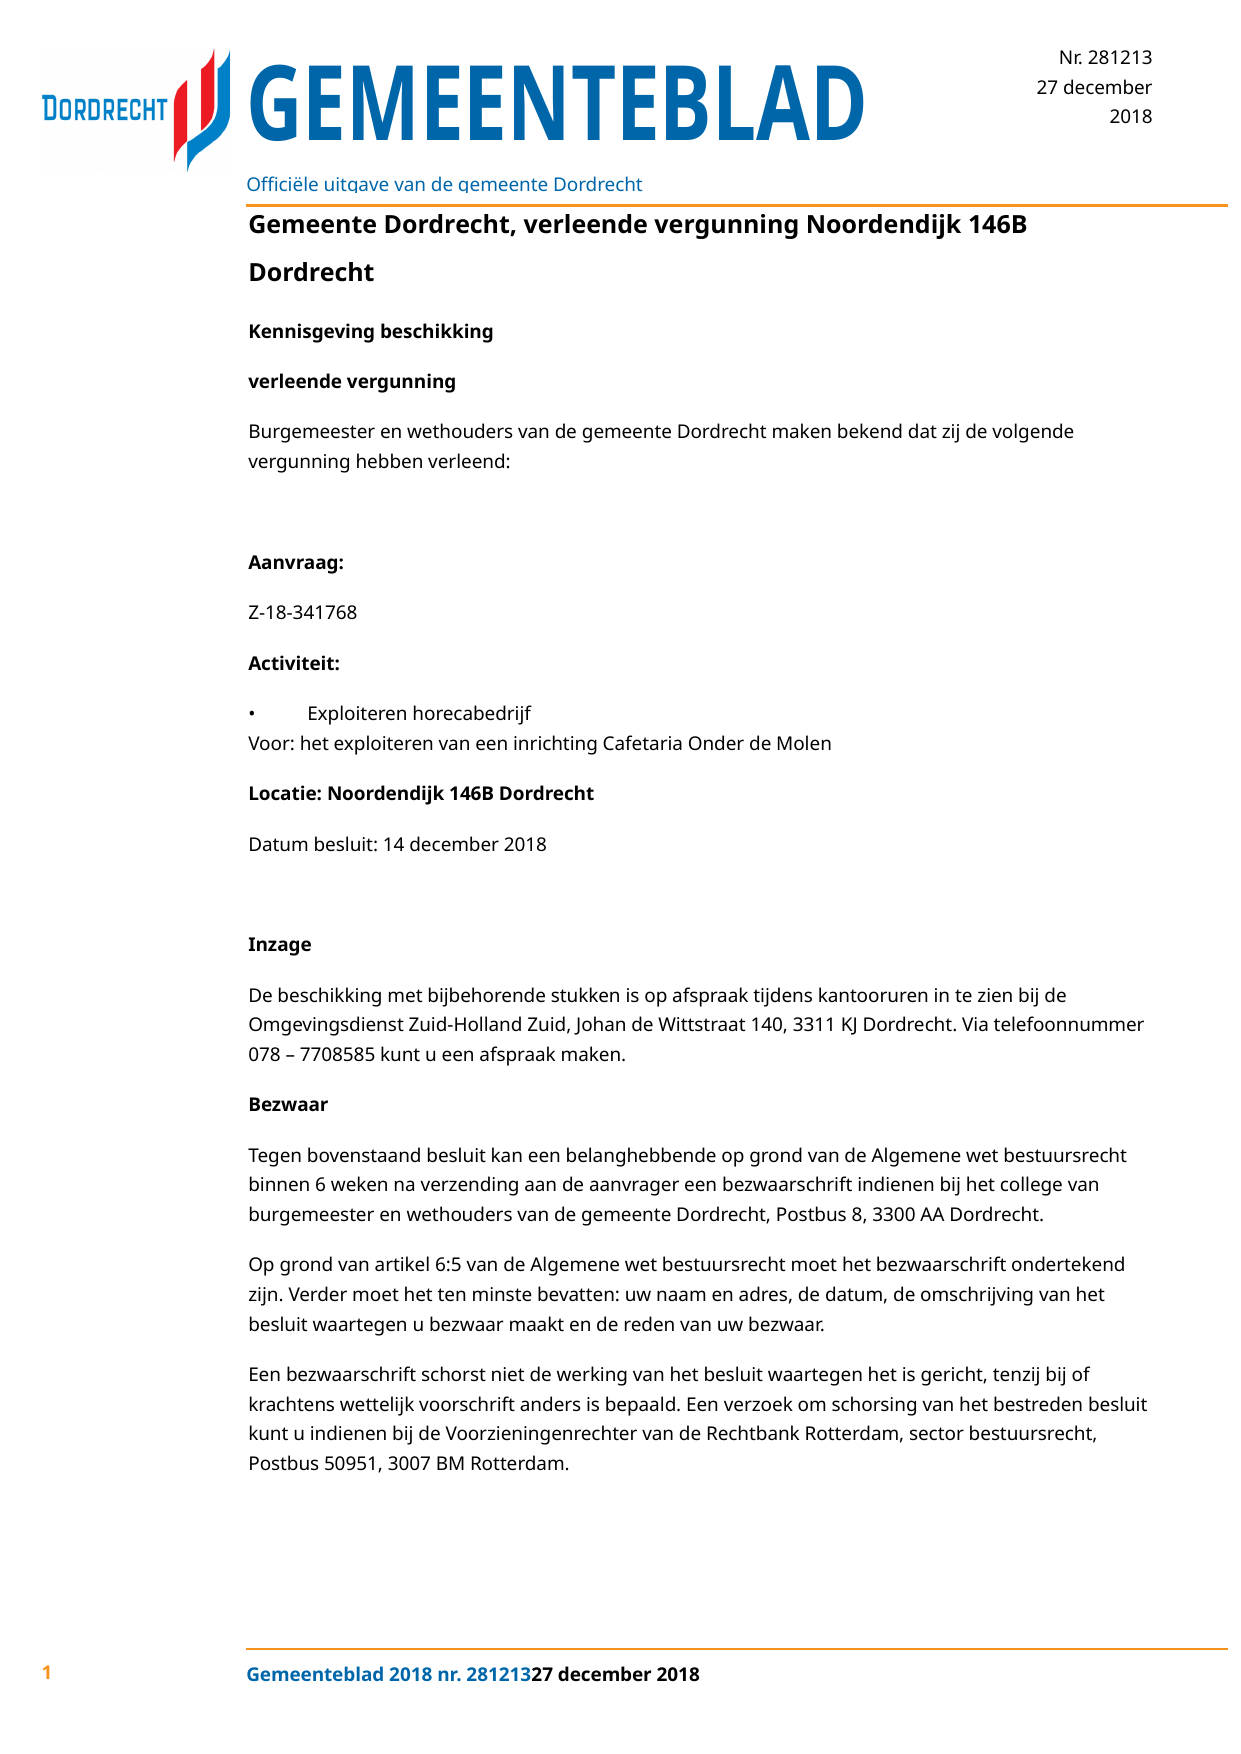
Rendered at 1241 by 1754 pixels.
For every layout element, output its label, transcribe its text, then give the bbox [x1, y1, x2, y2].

text Een bezwaarschrift schorst niet de werking van het besluit waartegen het is gericht, tenzij bij of krachtens wettelijk voorschrift anders is bepaald. Een verzoek om schorsing van het bestreden besluit kunt u indienen bij de Voorzieningenrechter van de Rechtbank Rotterdam, sector bestuursrecht, Postbus 50951, 3007 BM Rotterdam. [248, 1361, 1152, 1476]
text Gemeente Dordrecht, verleende vergunning Noordendijk 146B Dordrecht [248, 207, 1152, 288]
text Op grond van artikel 6:5 van de Algemene wet bestuursrecht moet het bezwaarschrift ondertekend zijn. Verder moet het ten minste bevatten: uw naam en adres, de datum, de omschrijving van het besluit waartegen u bezwaar maakt en de reden van uw bezwaar. [248, 1252, 1152, 1337]
text Burgemeester en wethouders van de gemeente Dordrecht maken bekend dat zij de volgende vergunning hebben verleend: [248, 419, 1152, 474]
text verleende vergunning [248, 368, 1152, 394]
text Bezwaar [248, 1092, 1152, 1117]
text Locatie: Noordendijk 146B Dordrecht [248, 780, 1152, 806]
text Voor: het exploiteren van een inrichting Cafetaria Onder de Molen [248, 730, 1152, 756]
text Tegen bovenstaand besluit kan een belanghebbende op grond van de Algemene wet bestuursrecht binnen 6 weken na verzending aan de aanvrager een bezwaarschrift indienen bij het college van burgemeester en wethouders van de gemeente Dordrecht, Postbus 8, 3300 AA Dordrecht. [248, 1142, 1152, 1227]
picture [41, 47, 231, 172]
text De beschikking met bijbehorende stukken is op afspraak tijdens kantooruren in te zien bij de Omgevingsdienst Zuid-Holland Zuid, Johan de Wittstraat 140, 3311 KJ Dordrecht. Via telefoonnummer 078 – 7708585 kunt u een afspraak maken. [248, 982, 1152, 1067]
text Z-18-341768 [248, 599, 1152, 625]
text Activiteit: [248, 650, 1152, 676]
list Exploiteren horecabedrijf [248, 700, 1152, 726]
text Inzage [248, 932, 1152, 957]
text Aanvraag: [248, 549, 1152, 575]
text Kennisgeving beschikking [248, 318, 1152, 344]
text Datum besluit: 14 december 2018 [248, 831, 1152, 857]
